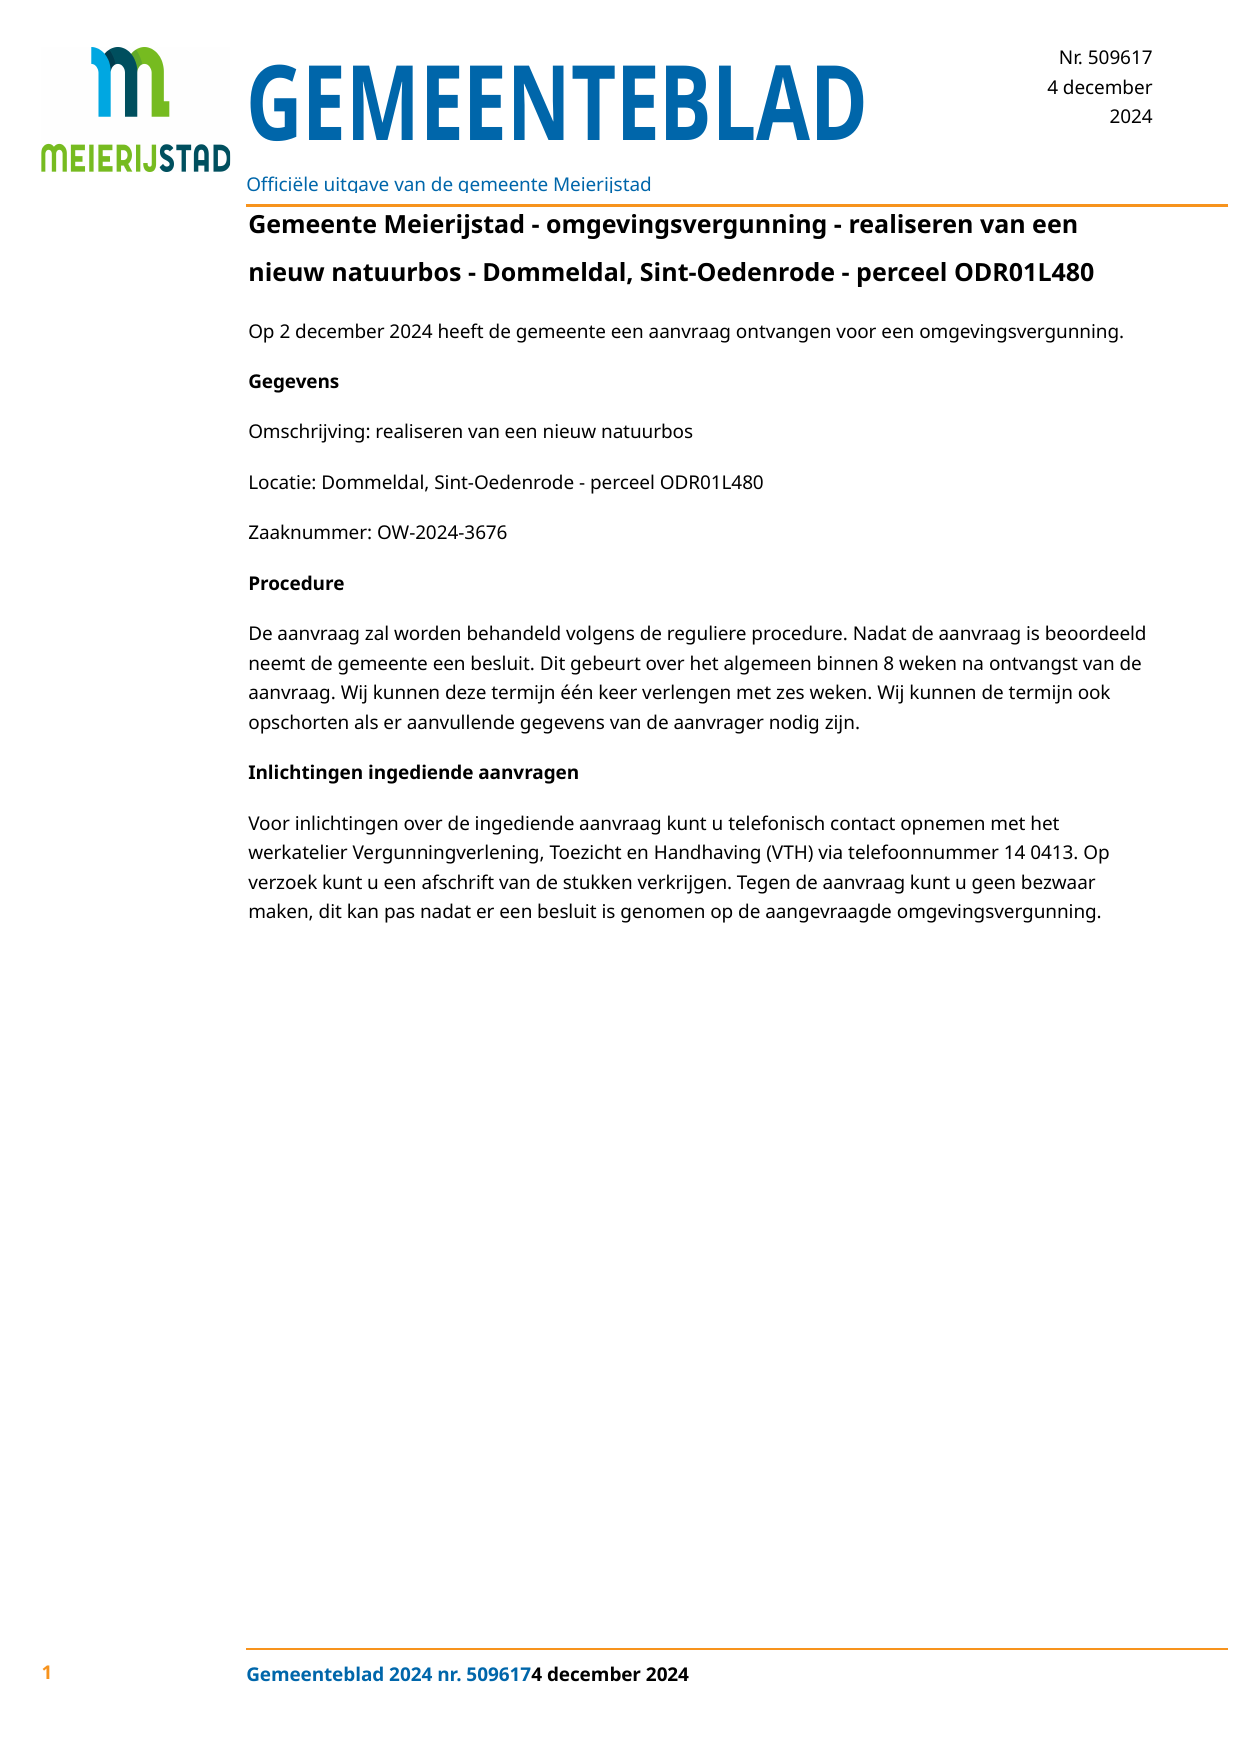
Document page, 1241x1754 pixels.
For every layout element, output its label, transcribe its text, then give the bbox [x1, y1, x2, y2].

text Locatie: Dommeldal, Sint-Oedenrode - perceel ODR01L480 [248, 469, 1152, 495]
text Procedure [248, 570, 1152, 596]
text Omschrijving: realiseren van een nieuw natuurbos [248, 419, 1152, 444]
text Gegevens [248, 368, 1152, 394]
text Zaaknummer: OW-2024-3676 [248, 519, 1152, 545]
text De aanvraag zal worden behandeld volgens de reguliere procedure. Nadat de aanvraag is beoordeeld neemt de gemeente een besluit. Dit gebeurt over het algemeen binnen 8 weken na ontvangst van de aanvraag. Wij kunnen deze termijn één keer verlengen met zes weken. Wij kunnen de termijn ook opschorten als er aanvullende gegevens van de aanvrager nodig zijn. [248, 620, 1152, 735]
text Op 2 december 2024 heeft de gemeente een aanvraag ontvangen voor een omgevingsvergunning. [248, 318, 1152, 344]
text Voor inlichtingen over de ingediende aanvraag kunt u telefonisch contact opnemen met het werkatelier Vergunningverlening, Toezicht en Handhaving (VTH) via telefoonnummer 14 0413. Op verzoek kunt u een afschrift van de stukken verkrijgen. Tegen de aanvraag kunt u geen bezwaar maken, dit kan pas nadat er een besluit is genomen op de aangevraagde omgevingsvergunning. [248, 810, 1152, 924]
picture [41, 47, 231, 172]
text Gemeente Meierijstad - omgevingsvergunning - realiseren van een nieuw natuurbos - Dommeldal, Sint-Oedenrode - perceel ODR01L480 [248, 207, 1152, 288]
text Inlichtingen ingediende aanvragen [248, 759, 1152, 785]
